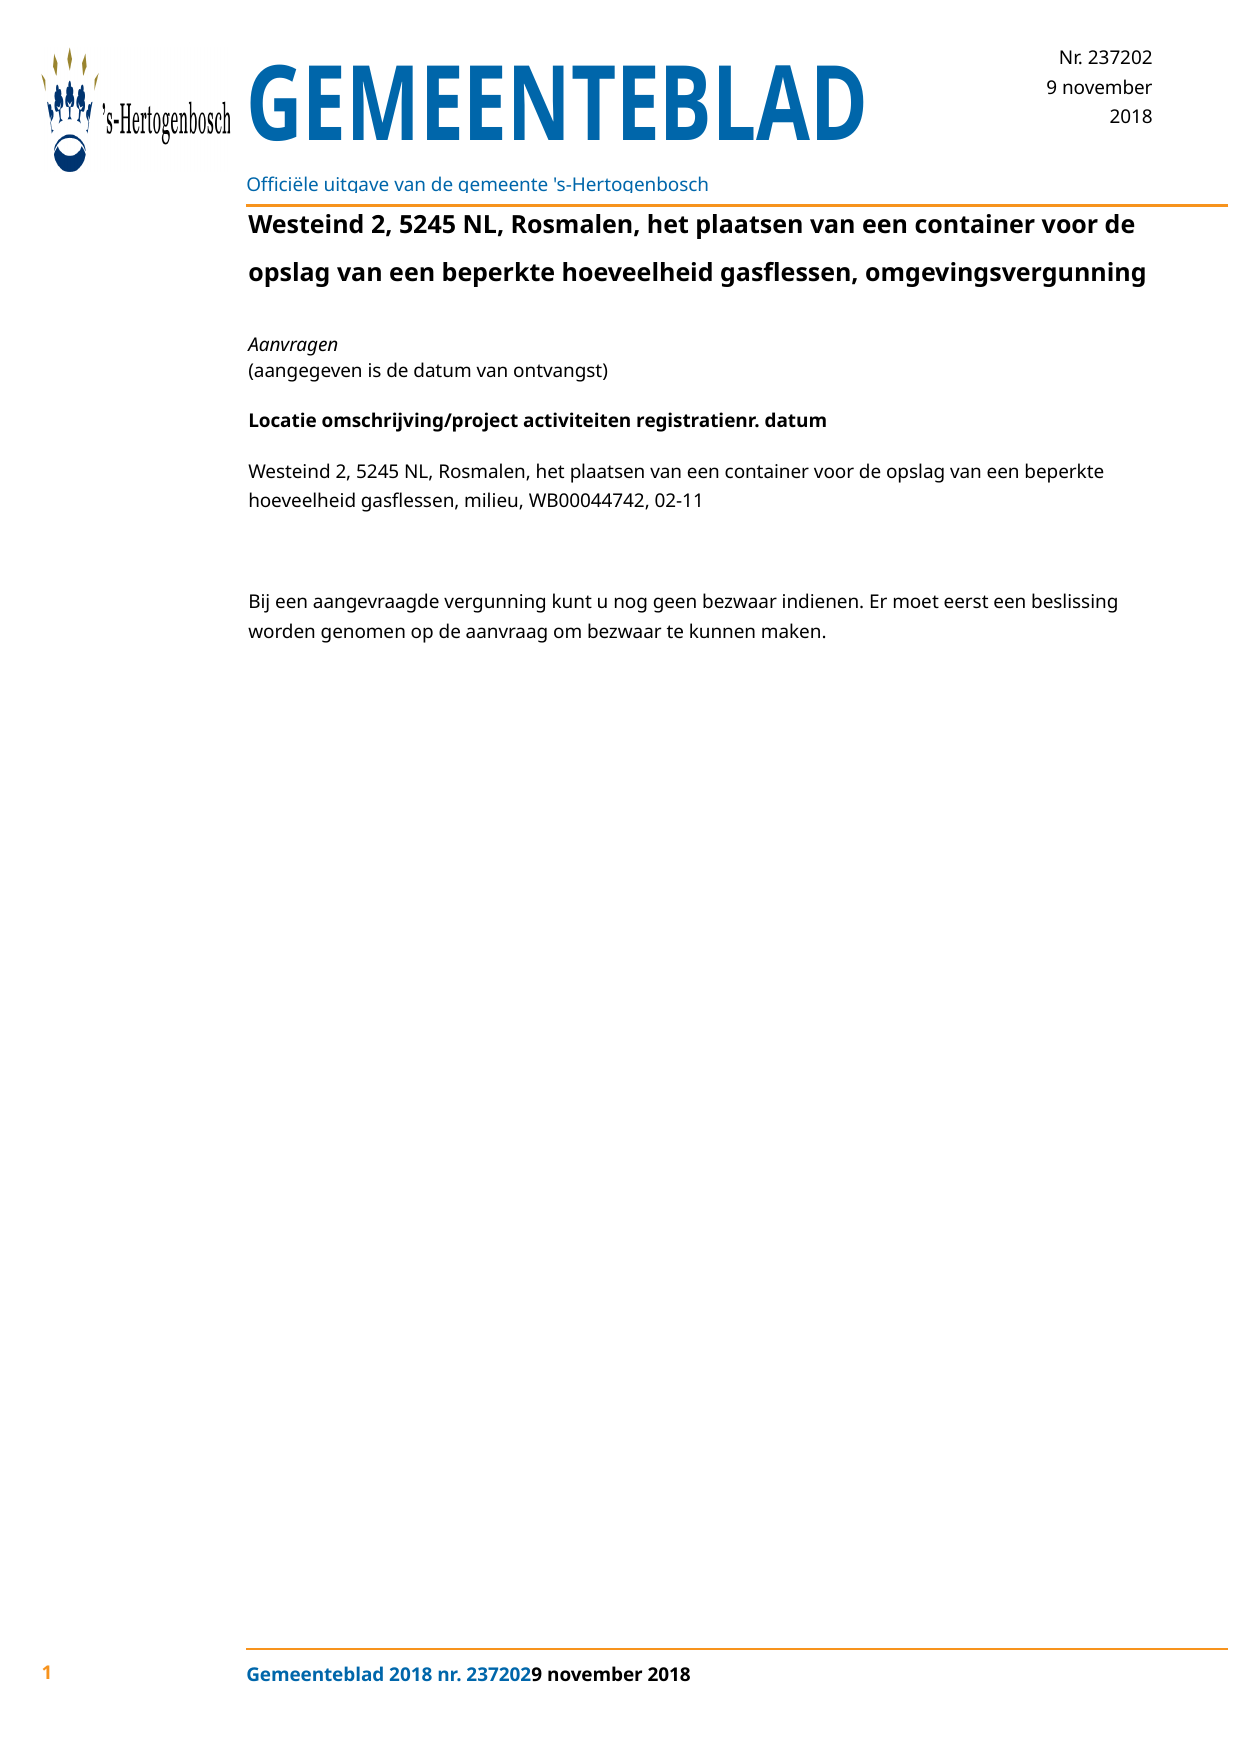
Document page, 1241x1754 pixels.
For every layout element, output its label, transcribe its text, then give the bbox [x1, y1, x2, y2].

text Locatie omschrijving/project activiteiten registratienr. datum [248, 408, 1152, 433]
text Bij een aangevraagde vergunning kunt u nog geen bezwaar indienen. Er moet eerst een beslissing worden genomen op de aanvraag om bezwaar te kunnen maken. [248, 588, 1152, 644]
text Westeind 2, 5245 NL, Rosmalen, het plaatsen van een container voor de opslag van een beperkte hoeveelheid gasflessen, milieu, WB00044742, 02-11 [248, 458, 1152, 513]
text Aanvragen [248, 331, 1152, 357]
text Westeind 2, 5245 NL, Rosmalen, het plaatsen van een container voor de opslag van een beperkte hoeveelheid gasflessen, omgevingsvergunning [248, 207, 1152, 288]
picture [41, 47, 231, 172]
text (aangegeven is de datum van ontvangst) [248, 357, 1152, 383]
